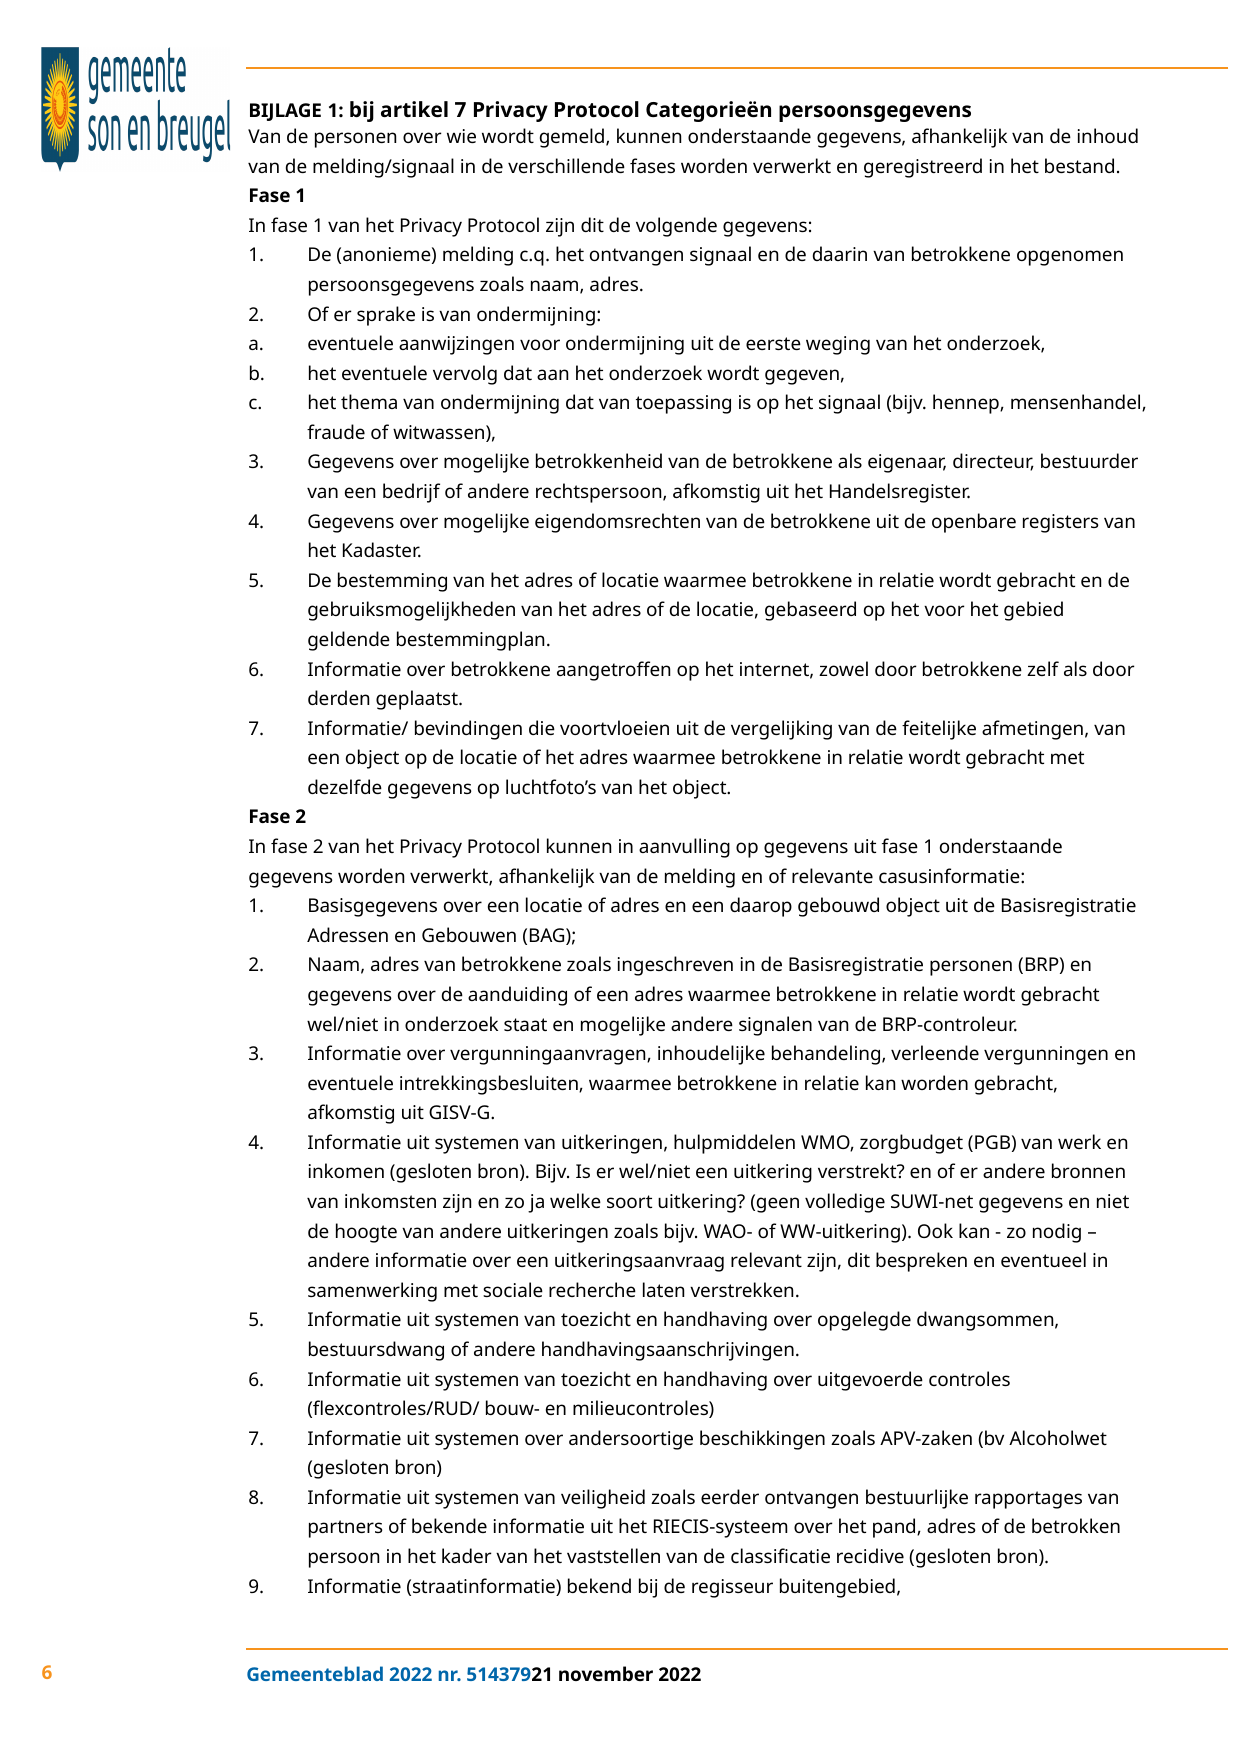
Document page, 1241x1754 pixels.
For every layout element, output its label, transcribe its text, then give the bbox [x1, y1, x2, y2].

list Gegevens over mogelijke eigendomsrechten van de betrokkene uit de openbare registers van het Kadaster. [248, 508, 1152, 563]
list Informatie over vergunningaanvragen, inhoudelijke behandeling, verleende vergunningen en eventuele intrekkingsbesluiten, waarmee betrokkene in relatie kan worden gebracht, afkomstig uit GISV-G. [248, 1040, 1152, 1125]
list Informatie uit systemen van toezicht en handhaving over uitgevoerde controles (flexcontroles/RUD/ bouw- en milieucontroles) [248, 1366, 1152, 1421]
list Informatie uit systemen over andersoortige beschikkingen zoals APV-zaken (bv Alcoholwet (gesloten bron) [248, 1425, 1152, 1480]
list eventuele aanwijzingen voor ondermijning uit de eerste weging van het onderzoek, [248, 330, 1152, 356]
text Van de personen over wie wordt gemeld, kunnen onderstaande gegevens, afhankelijk van de inhoud van de melding/signaal in de verschillende fases worden verwerkt en geregistreerd in het bestand. [248, 123, 1152, 179]
list Informatie uit systemen van toezicht en handhaving over opgelegde dwangsommen, bestuursdwang of andere handhavingsaanschrijvingen. [248, 1307, 1152, 1362]
list het thema van ondermijning dat van toepassing is op het signaal (bijv. hennep, mensenhandel, fraude of witwassen), [248, 389, 1152, 445]
list Gegevens over mogelijke betrokkenheid van de betrokkene als eigenaar, directeur, bestuurder van een bedrijf of andere rechtspersoon, afkomstig uit het Handelsregister. [248, 449, 1152, 504]
list Informatie uit systemen van uitkeringen, hulpmiddelen WMO, zorgbudget (PGB) van werk en inkomen (gesloten bron). Bijv. Is er wel/niet een uitkering verstrekt? en of er andere bronnen van inkomsten zijn en zo ja welke soort uitkering? (geen volledige SUWI-net gegevens en niet de hoogte van andere uitkeringen zoals bijv. WAO- of WW-uitkering). Ook kan - zo nodig – andere informatie over een uitkeringsaanvraag relevant zijn, dit bespreken en eventueel in samenwerking met sociale recherche laten verstrekken. [248, 1129, 1152, 1303]
list De (anonieme) melding c.q. het ontvangen signaal en de daarin van betrokkene opgenomen persoonsgegevens zoals naam, adres. [248, 242, 1152, 297]
list Basisgegevens over een locatie of adres en een daarop gebouwd object uit de Basisregistratie Adressen en Gebouwen (BAG); [248, 892, 1152, 948]
text In fase 2 van het Privacy Protocol kunnen in aanvulling op gegevens uit fase 1 onderstaande gegevens worden verwerkt, afhankelijk van de melding en of relevante casusinformatie: [248, 833, 1152, 889]
list Informatie/ bevindingen die voortvloeien uit de vergelijking van de feitelijke afmetingen, van een object op de locatie of het adres waarmee betrokkene in relatie wordt gebracht met dezelfde gegevens op luchtfoto’s van het object. [248, 715, 1152, 800]
list Of er sprake is van ondermijning: [248, 301, 1152, 327]
text Fase 2 [248, 804, 1152, 829]
list De bestemming van het adres of locatie waarmee betrokkene in relatie wordt gebracht en de gebruiksmogelijkheden van het adres of de locatie, gebaseerd op het voor het gebied geldende bestemmingplan. [248, 567, 1152, 652]
list Naam, adres van betrokkene zoals ingeschreven in de Basisregistratie personen (BRP) en gegevens over de aanduiding of een adres waarmee betrokkene in relatie wordt gebracht wel/niet in onderzoek staat en mogelijke andere signalen van de BRP-controleur. [248, 952, 1152, 1037]
list Informatie over betrokkene aangetroffen op het internet, zowel door betrokkene zelf als door derden geplaatst. [248, 656, 1152, 711]
picture [41, 47, 231, 172]
list Informatie (straatinformatie) bekend bij de regisseur buitengebied, [248, 1573, 1152, 1599]
list het eventuele vervolg dat aan het onderzoek wordt gegeven, [248, 360, 1152, 386]
text In fase 1 van het Privacy Protocol zijn dit de volgende gegevens: [248, 212, 1152, 238]
text Fase 1 [248, 182, 1152, 208]
list Informatie uit systemen van veiligheid zoals eerder ontvangen bestuurlijke rapportages van partners of bekende informatie uit het RIECIS-systeem over het pand, adres of de betrokken persoon in het kader van het vaststellen van de classificatie recidive (gesloten bron). [248, 1484, 1152, 1569]
text BIJLAGE 1: bij artikel 7 Privacy Protocol Categorieën persoonsgegevens [248, 95, 1152, 123]
